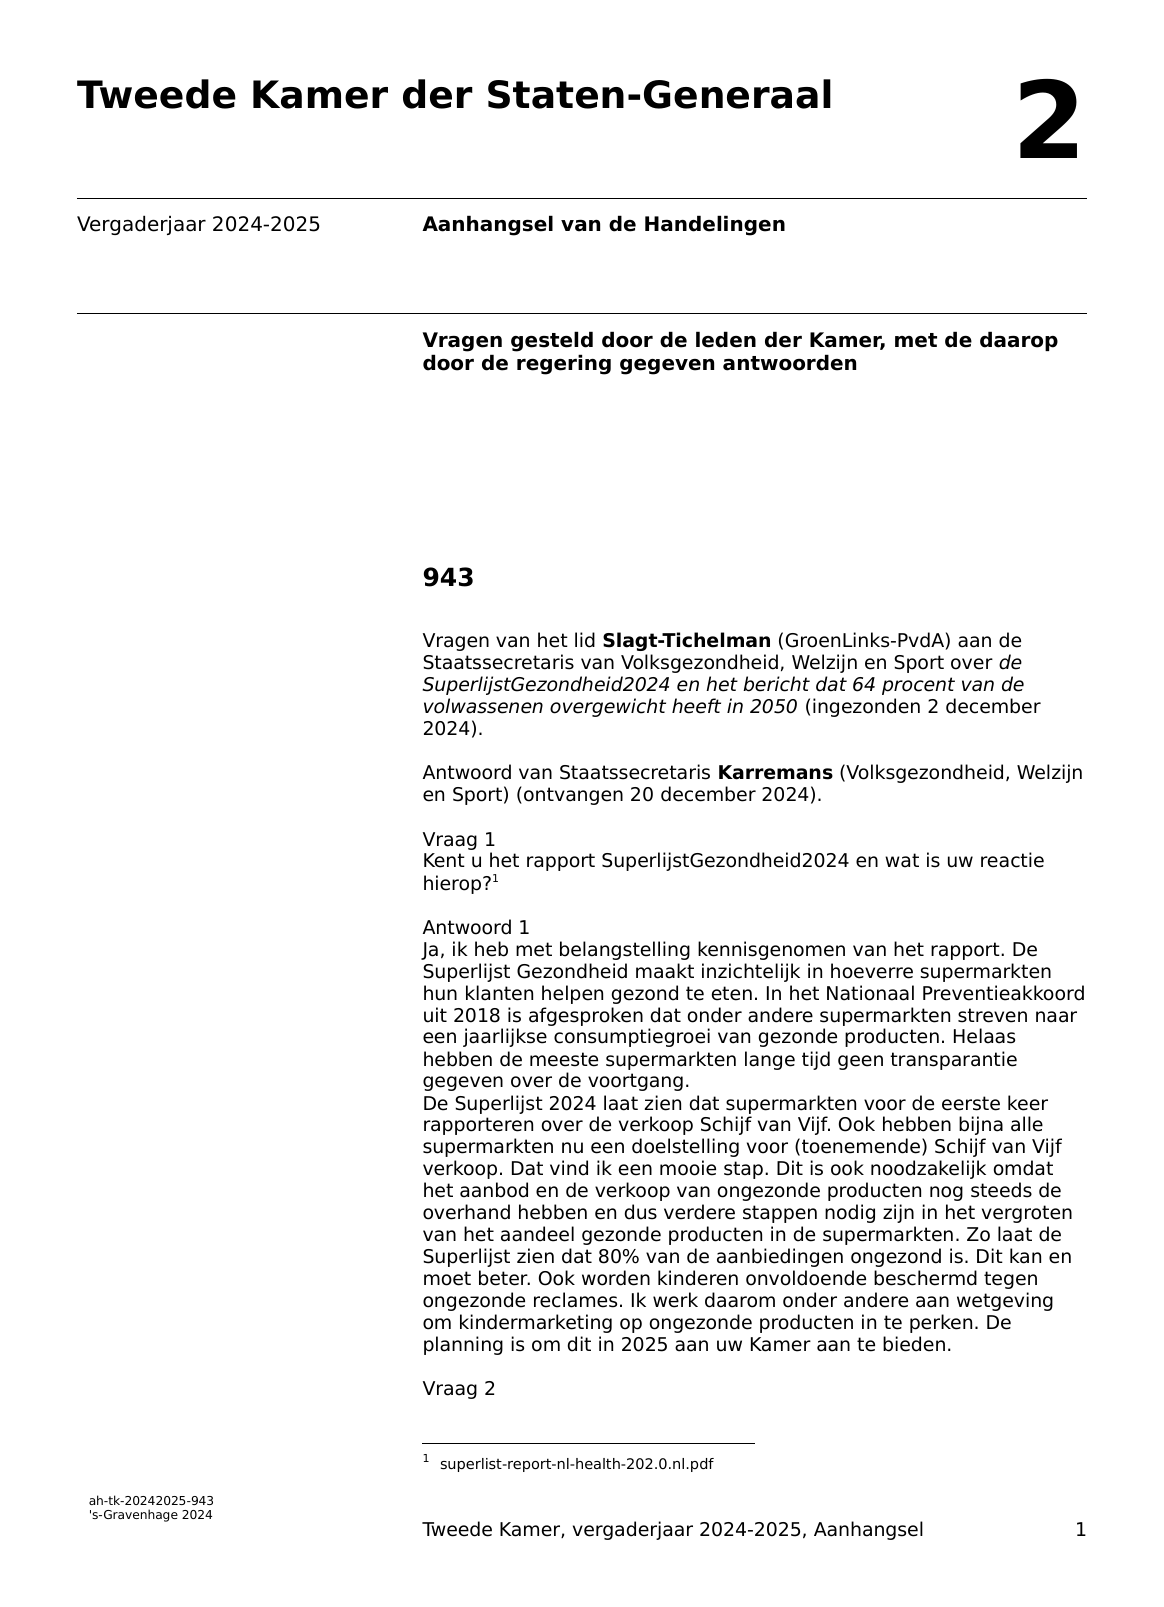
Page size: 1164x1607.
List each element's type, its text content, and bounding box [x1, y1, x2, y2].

text Antwoord 1 [422, 917, 1087, 938]
table_cell Vragen gesteld door de leden der Kamer, met de daarop door de regering gegeven antwoorden [422, 314, 1087, 375]
text Vragen van het lid Slagt-Tichelman (GroenLinks-PvdA) aan de Staatssecretaris van Volksgezondheid, Welzijn en Sport over de SuperlijstGezondheid2024 en het bericht dat 64 procent van de volwassenen overgewicht heeft in 2050 (ingezonden 2 december 2024). [422, 630, 1087, 740]
table_header 2 [886, 59, 1087, 198]
text superlist-report-nl-health-202.0.nl.pdf [422, 1452, 1087, 1474]
text ah-tk-20242025-943 [88, 1494, 323, 1508]
text Kent u het rapport SuperlijstGezondheid2024 en wat is uw reactie hierop? [422, 850, 1087, 894]
text Vraag 2 [422, 1378, 1087, 1400]
text 943 [422, 563, 1087, 592]
text Antwoord van Staatssecretaris Karremans (Volksgezondheid, Welzijn en Sport) (ontvangen 20 december 2024). [422, 762, 1087, 806]
text 's-Gravenhage 2024 [88, 1508, 323, 1522]
table_cell Vergaderjaar 2024-2025 [77, 199, 422, 313]
table_cell Aanhangsel van de Handelingen [422, 199, 1087, 313]
table_header Tweede Kamer der Staten-Generaal [77, 59, 886, 198]
text Vraag 1 [422, 828, 1087, 850]
table_cell [77, 314, 422, 375]
text De Superlijst 2024 laat zien dat supermarkten voor de eerste keer rapporteren over de verkoop Schijf van Vijf. Ook hebben bijna alle supermarkten nu een doelstelling voor (toenemende) Schijf van Vijf verkoop. Dat vind ik een mooie stap. Dit is ook noodzakelijk omdat het aanbod en de verkoop van ongezonde producten nog steeds de overhand hebben en dus verdere stappen nodig zijn in het vergroten van het aandeel gezonde producten in de supermarkten. Zo laat de Superlijst zien dat 80% van de aanbiedingen ongezond is. Dit kan en moet beter. Ook worden kinderen onvoldoende beschermd tegen ongezonde reclames. Ik werk daarom onder andere aan wetgeving om kindermarketing op ongezonde producten in te perken. De planning is om dit in 2025 aan uw Kamer aan te bieden. [422, 1092, 1087, 1356]
text Ja, ik heb met belangstelling kennisgenomen van het rapport. De Superlijst Gezondheid maakt inzichtelijk in hoeverre supermarkten hun klanten helpen gezond te eten. In het Nationaal Preventieakkoord uit 2018 is afgesproken dat onder andere supermarkten streven naar een jaarlijkse consumptiegroei van gezonde producten. Helaas hebben de meeste supermarkten lange tijd geen transparantie gegeven over de voortgang. [422, 938, 1087, 1092]
